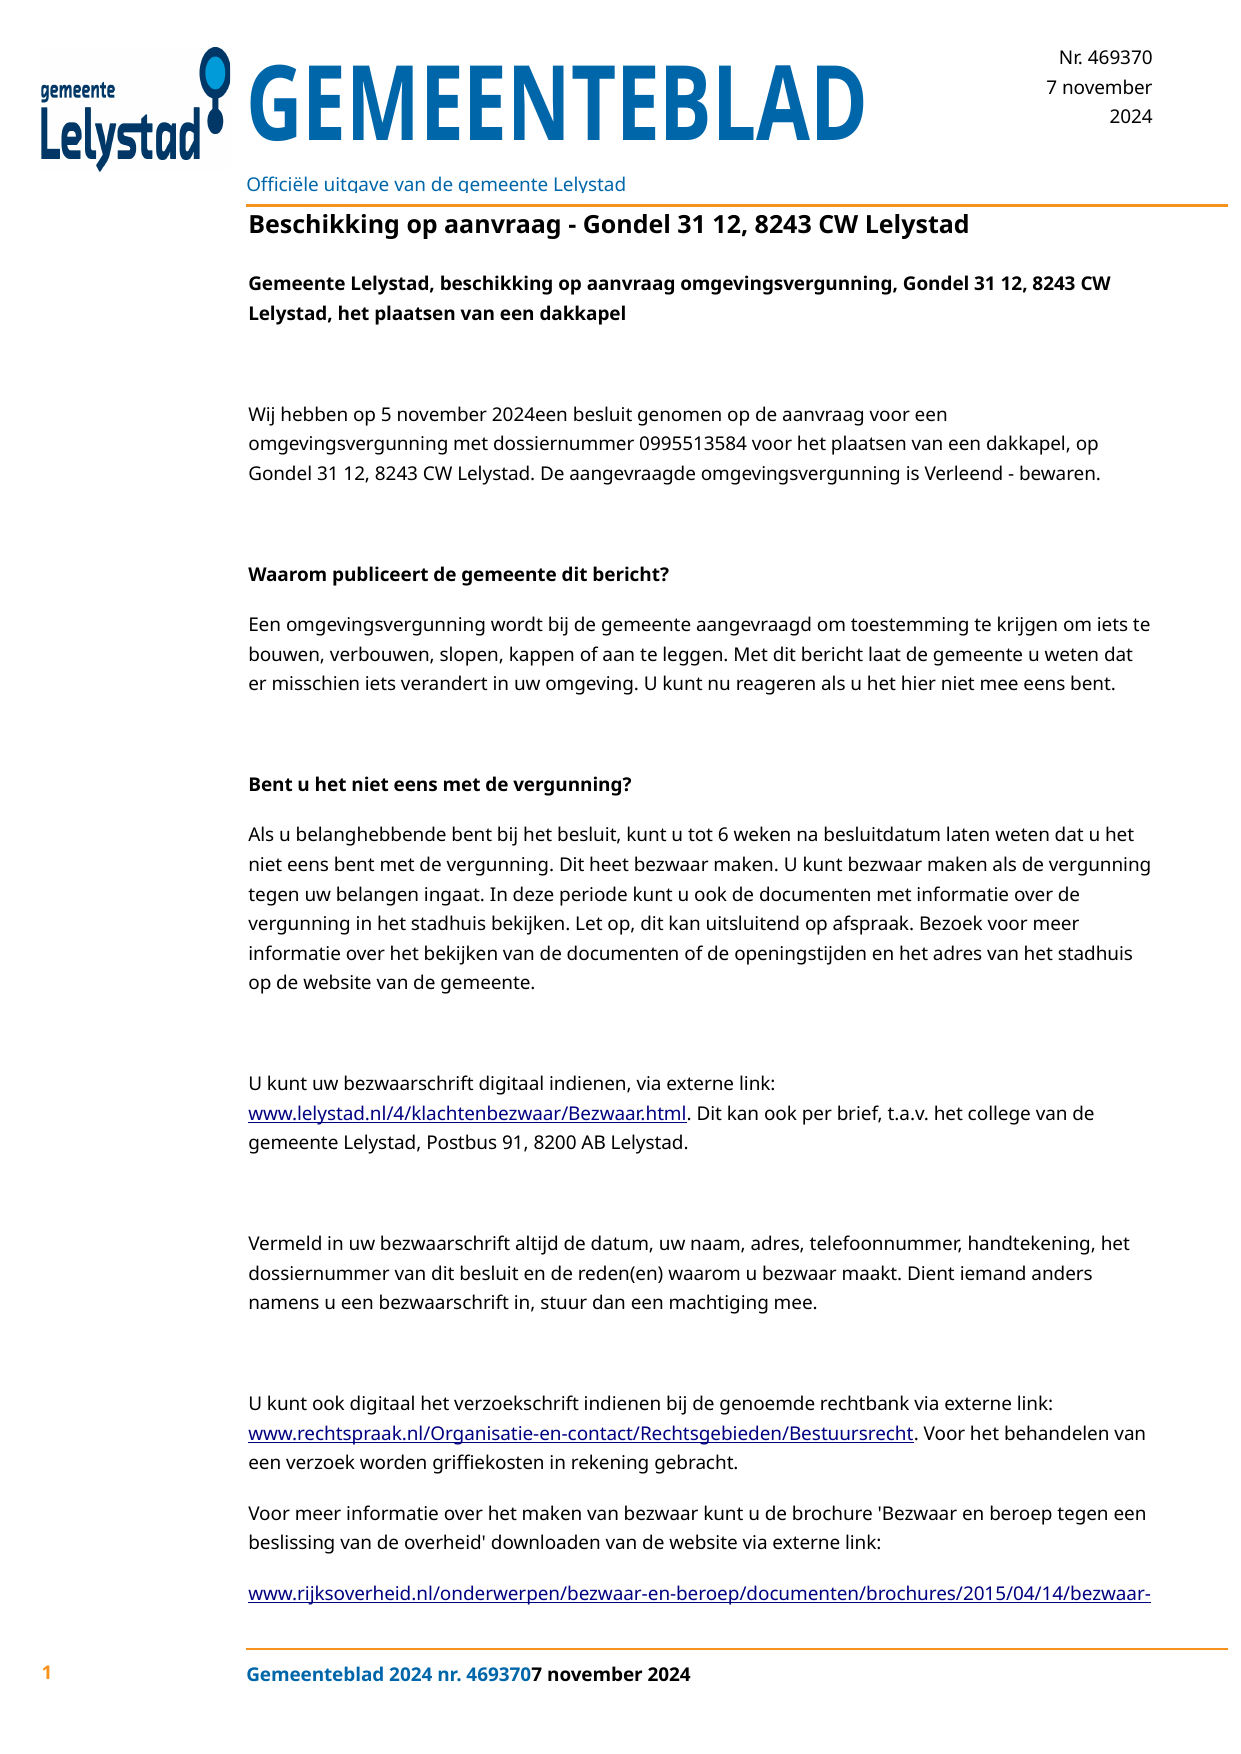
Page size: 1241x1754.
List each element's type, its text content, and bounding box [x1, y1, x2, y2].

text Bent u het niet eens met de vergunning? [248, 771, 1152, 797]
text Waarom publiceert de gemeente dit bericht? [248, 561, 1152, 586]
text Vermeld in uw bezwaarschrift altijd de datum, uw naam, adres, telefoonnummer, handtekening, het dossiernummer van dit besluit en de reden(en) waarom u bezwaar maakt. Dient iemand anders namens u een bezwaarschrift in, stuur dan een machtiging mee. [248, 1230, 1152, 1315]
text U kunt ook digitaal het verzoekschrift indienen bij de genoemde rechtbank via externe link: www.rechtspraak.nl/Organisatie-en-contact/Rechtsgebieden/Bestuursrecht. Voor het behandelen van een verzoek worden griffiekosten in rekening gebracht. [248, 1390, 1152, 1475]
text Gemeente Lelystad, beschikking op aanvraag omgevingsvergunning, Gondel 31 12, 8243 CW Lelystad, het plaatsen van een dakkapel [248, 270, 1152, 326]
text Als u belanghebbende bent bij het besluit, kunt u tot 6 weken na besluitdatum laten weten dat u het niet eens bent met de vergunning. Dit heet bezwaar maken. U kunt bezwaar maken als de vergunning tegen uw belangen ingaat. In deze periode kunt u ook de documenten met informatie over de vergunning in het stadhuis bekijken. Let op, dit kan uitsluitend op afspraak. Bezoek voor meer informatie over het bekijken van de documenten of de openingstijden en het adres van het stadhuis op de website van de gemeente. [248, 822, 1152, 995]
text Een omgevingsvergunning wordt bij de gemeente aangevraagd om toestemming te krijgen om iets te bouwen, verbouwen, slopen, kappen of aan te leggen. Met dit bericht laat de gemeente u weten dat er misschien iets verandert in uw omgeving. U kunt nu reageren als u het hier niet mee eens bent. [248, 611, 1152, 696]
text Beschikking op aanvraag - Gondel 31 12, 8243 CW Lelystad [248, 207, 1152, 241]
text Voor meer informatie over het maken van bezwaar kunt u de brochure 'Bezwaar en beroep tegen een beslissing van de overheid' downloaden van de website via externe link: [248, 1500, 1152, 1555]
picture [41, 47, 231, 172]
text U kunt uw bezwaarschrift digitaal indienen, via externe link: www.lelystad.nl/4/klachtenbezwaar/Bezwaar.html. Dit kan ook per brief, t.a.v. het college van de gemeente Lelystad, Postbus 91, 8200 AB Lelystad. [248, 1070, 1152, 1155]
text www.rijksoverheid.nl/onderwerpen/bezwaar-en-beroep/documenten/brochures/2015/04/14/bezwaar- [248, 1580, 1152, 1606]
text Wij hebben op 5 november 2024een besluit genomen op de aanvraag voor een omgevingsvergunning met dossiernummer 0995513584 voor het plaatsen van een dakkapel, op Gondel 31 12, 8243 CW Lelystad. De aangevraagde omgevingsvergunning is Verleend - bewaren. [248, 401, 1152, 486]
